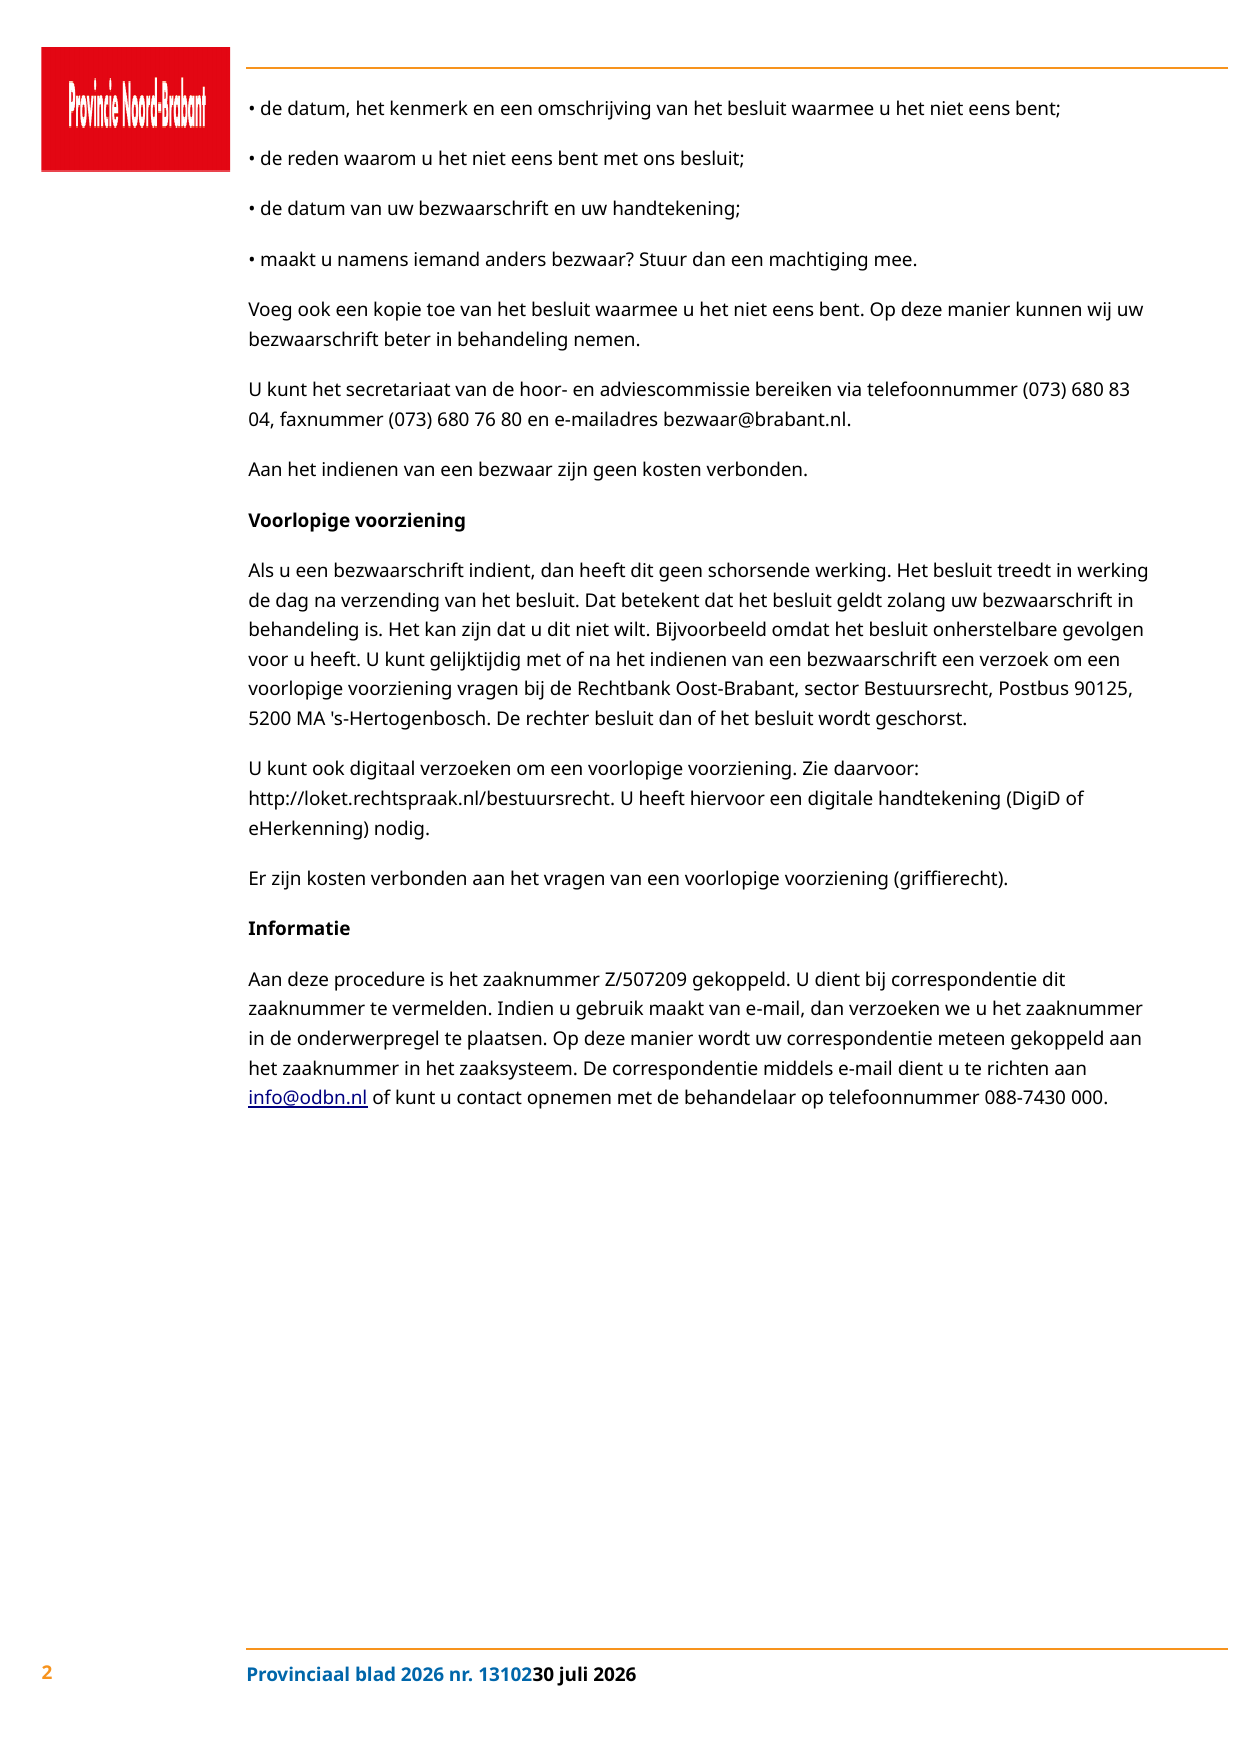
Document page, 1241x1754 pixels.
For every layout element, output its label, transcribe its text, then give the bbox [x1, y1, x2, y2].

text Informatie [248, 916, 1152, 941]
text Aan het indienen van een bezwaar zijn geen kosten verbonden. [248, 456, 1152, 482]
text Voorlopige voorziening [248, 507, 1152, 533]
picture [41, 47, 231, 172]
text • de datum van uw bezwaarschrift en uw handtekening; [248, 196, 1152, 221]
text • maakt u namens iemand anders bezwaar? Stuur dan een machtiging mee. [248, 246, 1152, 272]
text • de reden waarom u het niet eens bent met ons besluit; [248, 145, 1152, 171]
text U kunt ook digitaal verzoeken om een voorlopige voorziening. Zie daarvoor: http://loket.rechtspraak.nl/bestuursrecht. U heeft hiervoor een digitale handtekening (DigiD of eHerkenning) nodig. [248, 756, 1152, 841]
text U kunt het secretariaat van de hoor- en adviescommissie bereiken via telefoonnummer (073) 680 83 04, faxnummer (073) 680 76 80 en e-mailadres bezwaar@brabant.nl. [248, 376, 1152, 432]
text • de datum, het kenmerk en een omschrijving van het besluit waarmee u het niet eens bent; [248, 95, 1152, 121]
text Voeg ook een kopie toe van het besluit waarmee u het niet eens bent. Op deze manier kunnen wij uw bezwaarschrift beter in behandeling nemen. [248, 296, 1152, 352]
text Als u een bezwaarschrift indient, dan heeft dit geen schorsende werking. Het besluit treedt in werking de dag na verzending van het besluit. Dat betekent dat het besluit geldt zolang uw bezwaarschrift in behandeling is. Het kan zijn dat u dit niet wilt. Bijvoorbeeld omdat het besluit onherstelbare gevolgen voor u heeft. U kunt gelijktijdig met of na het indienen van een bezwaarschrift een verzoek om een voorlopige voorziening vragen bij de Rechtbank Oost-Brabant, sector Bestuursrecht, Postbus 90125, 5200 MA 's‑Hertogenbosch. De rechter besluit dan of het besluit wordt geschorst. [248, 557, 1152, 731]
text Aan deze procedure is het zaaknummer Z/507209 gekoppeld. U dient bij correspondentie dit zaaknummer te vermelden. Indien u gebruik maakt van e-mail, dan verzoeken we u het zaaknummer in de onderwerpregel te plaatsen. Op deze manier wordt uw correspondentie meteen gekoppeld aan het zaaknummer in het zaaksysteem. De correspondentie middels e-mail dient u te richten aan info@odbn.nl of kunt u contact opnemen met de behandelaar op telefoonnummer 088-7430 000. [248, 966, 1152, 1110]
text Er zijn kosten verbonden aan het vragen van een voorlopige voorziening (griffierecht). [248, 865, 1152, 891]
